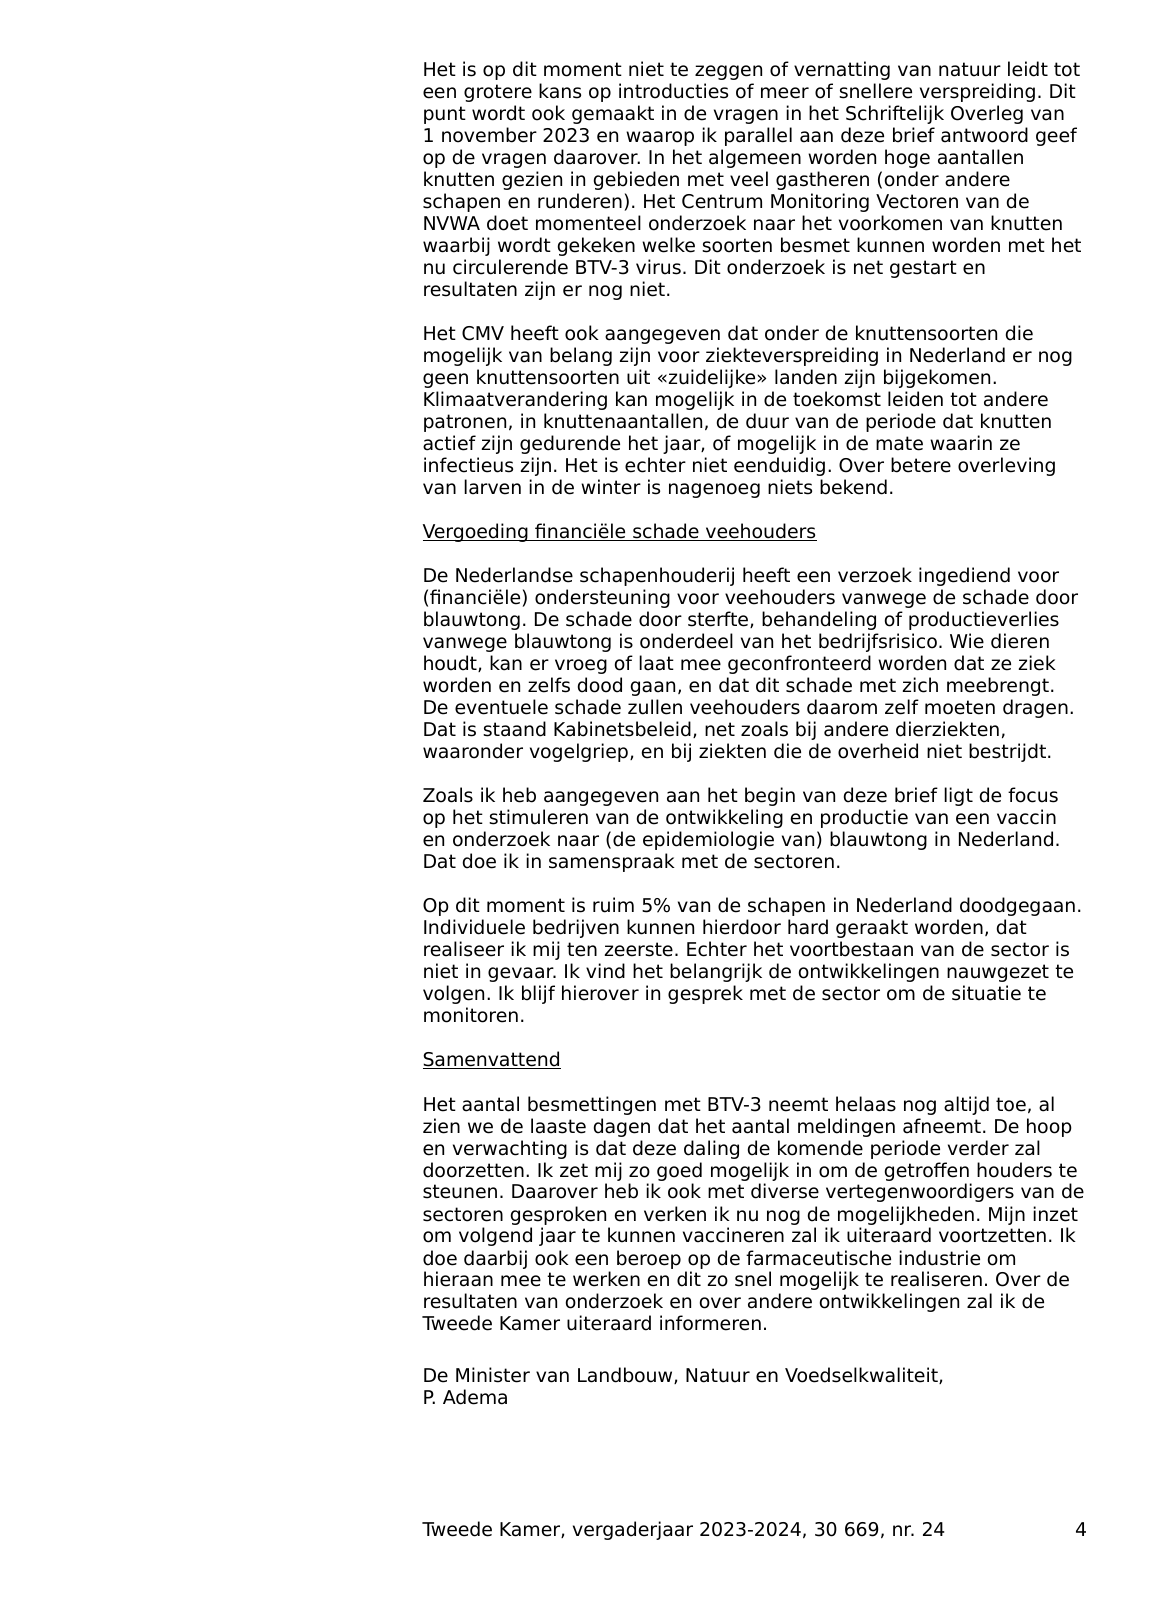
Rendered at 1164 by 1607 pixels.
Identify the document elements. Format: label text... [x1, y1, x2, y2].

text De Nederlandse schapenhouderij heeft een verzoek ingediend voor (financiële) ondersteuning voor veehouders vanwege de schade door blauwtong. De schade door sterfte, behandeling of productieverlies vanwege blauwtong is onderdeel van het bedrijfsrisico. Wie dieren houdt, kan er vroeg of laat mee geconfronteerd worden dat ze ziek worden en zelfs dood gaan, en dat dit schade met zich meebrengt. De eventuele schade zullen veehouders daarom zelf moeten dragen. Dat is staand Kabinetsbeleid, net zoals bij andere dierziekten, waaronder vogelgriep, en bij ziekten die de overheid niet bestrijdt. [422, 565, 1087, 763]
text Het is op dit moment niet te zeggen of vernatting van natuur leidt tot een grotere kans op introducties of meer of snellere verspreiding. Dit punt wordt ook gemaakt in de vragen in het Schriftelijk Overleg van 1 november 2023 en waarop ik parallel aan deze brief antwoord geef op de vragen daarover. In het algemeen worden hoge aantallen knutten gezien in gebieden met veel gastheren (onder andere schapen en runderen). Het Centrum Monitoring Vectoren van de NVWA doet momenteel onderzoek naar het voorkomen van knutten waarbij wordt gekeken welke soorten besmet kunnen worden met het nu circulerende BTV-3 virus. Dit onderzoek is net gestart en resultaten zijn er nog niet. [422, 59, 1087, 301]
text De Minister van Landbouw, Natuur en Voedselkwaliteit, P. Adema [422, 1365, 1087, 1409]
text Het CMV heeft ook aangegeven dat onder de knuttensoorten die mogelijk van belang zijn voor ziekteverspreiding in Nederland er nog geen knuttensoorten uit «zuidelijke» landen zijn bijgekomen. Klimaatverandering kan mogelijk in de toekomst leiden tot andere patronen, in knuttenaantallen, de duur van de periode dat knutten actief zijn gedurende het jaar, of mogelijk in de mate waarin ze infectieus zijn. Het is echter niet eenduidig. Over betere overleving van larven in de winter is nagenoeg niets bekend. [422, 323, 1087, 499]
subtitle Samenvattend [422, 1049, 1087, 1071]
subtitle Vergoeding financiële schade veehouders [422, 521, 1087, 543]
text Het aantal besmettingen met BTV-3 neemt helaas nog altijd toe, al zien we de laaste dagen dat het aantal meldingen afneemt. De hoop en verwachting is dat deze daling de komende periode verder zal doorzetten. Ik zet mij zo goed mogelijk in om de getroffen houders te steunen. Daarover heb ik ook met diverse vertegenwoordigers van de sectoren gesproken en verken ik nu nog de mogelijkheden. Mijn inzet om volgend jaar te kunnen vaccineren zal ik uiteraard voortzetten. Ik doe daarbij ook een beroep op de farmaceutische industrie om hieraan mee te werken en dit zo snel mogelijk te realiseren. Over de resultaten van onderzoek en over andere ontwikkelingen zal ik de Tweede Kamer uiteraard informeren. [422, 1093, 1087, 1335]
text Zoals ik heb aangegeven aan het begin van deze brief ligt de focus op het stimuleren van de ontwikkeling en productie van een vaccin en onderzoek naar (de epidemiologie van) blauwtong in Nederland. Dat doe ik in samenspraak met de sectoren. [422, 785, 1087, 873]
text Op dit moment is ruim 5% van de schapen in Nederland doodgegaan. Individuele bedrijven kunnen hierdoor hard geraakt worden, dat realiseer ik mij ten zeerste. Echter het voortbestaan van de sector is niet in gevaar. Ik vind het belangrijk de ontwikkelingen nauwgezet te volgen. Ik blijf hierover in gesprek met de sector om de situatie te monitoren. [422, 895, 1087, 1027]
